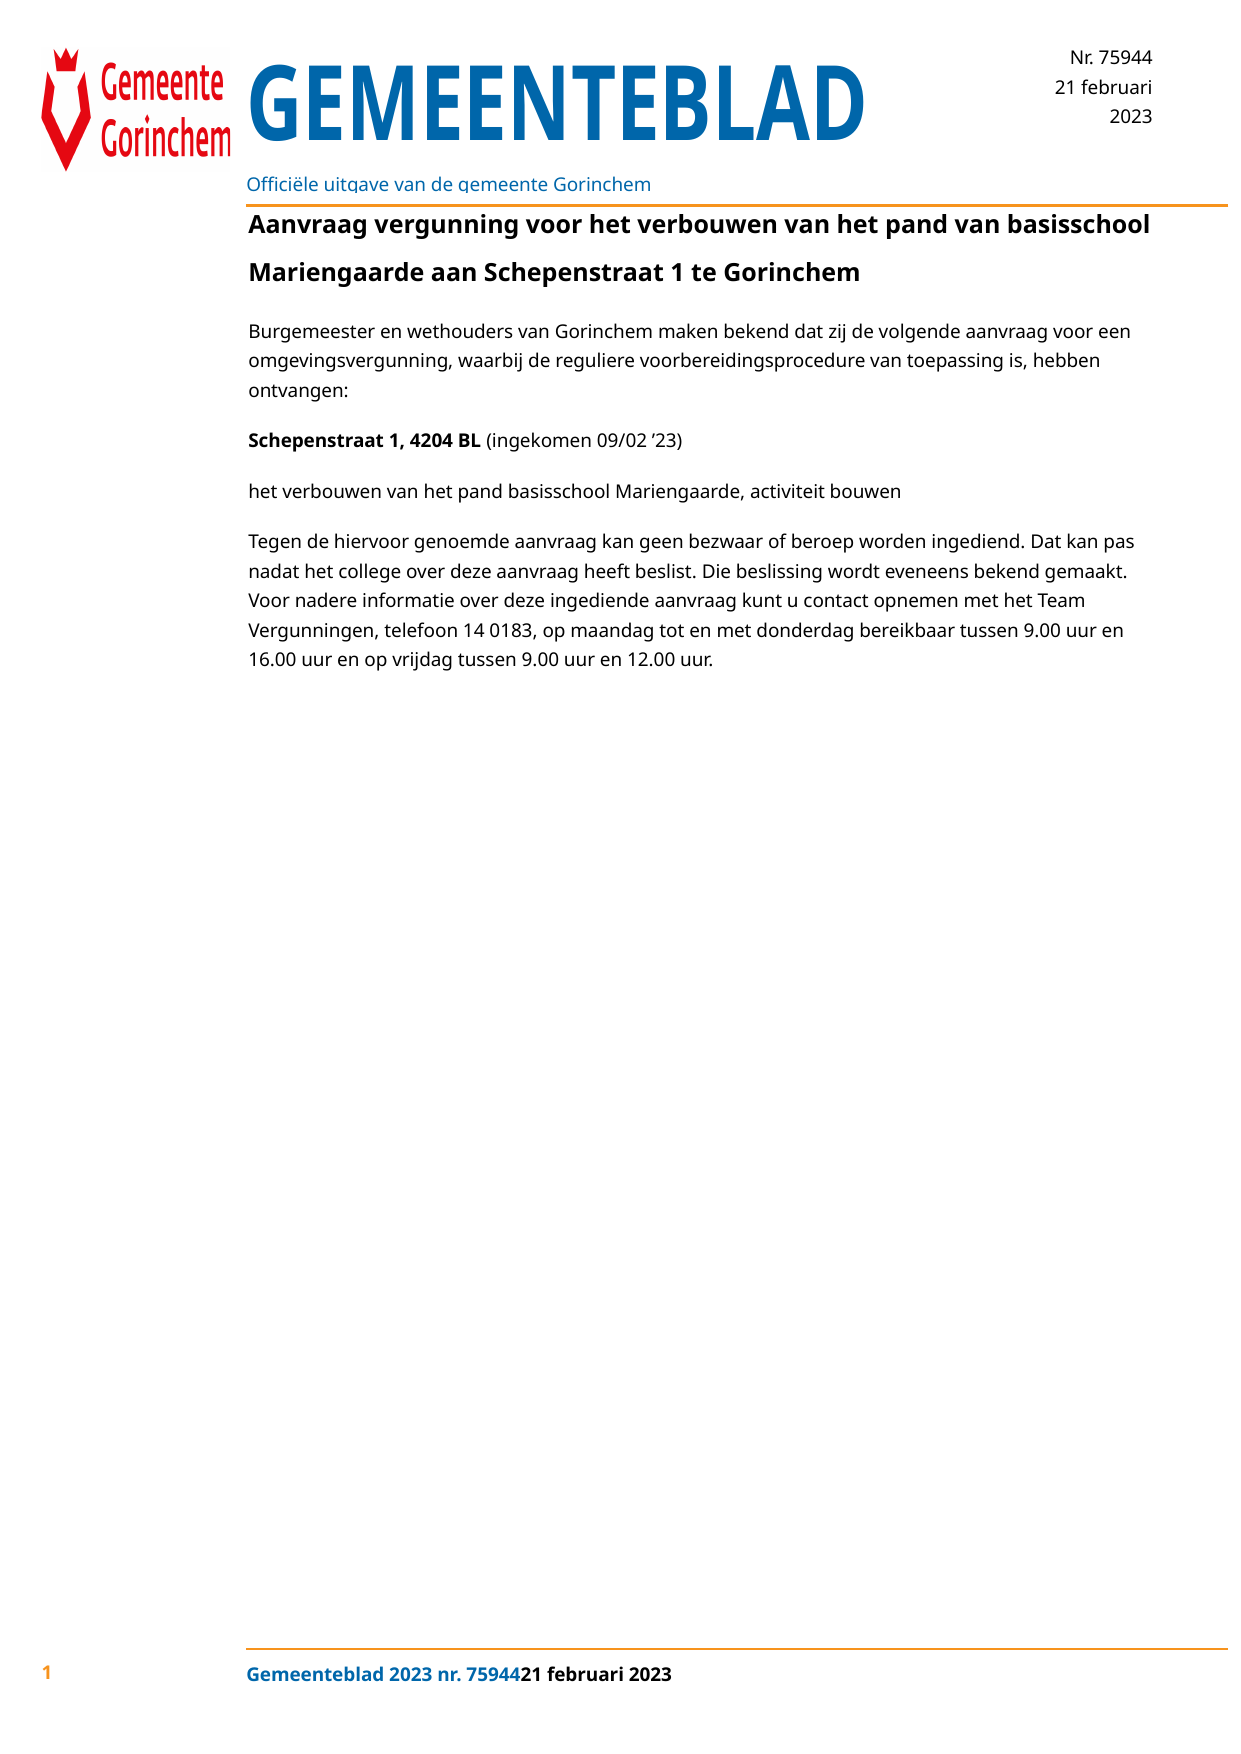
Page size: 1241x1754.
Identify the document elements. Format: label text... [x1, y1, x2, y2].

picture [41, 47, 231, 172]
text Tegen de hiervoor genoemde aanvraag kan geen bezwaar of beroep worden ingediend. Dat kan pas nadat het college over deze aanvraag heeft beslist. Die beslissing wordt eveneens bekend gemaakt. Voor nadere informatie over deze ingediende aanvraag kunt u contact opnemen met het Team Vergunningen, telefoon 14 0183, op maandag tot en met donderdag bereikbaar tussen 9.00 uur en 16.00 uur en op vrijdag tussen 9.00 uur en 12.00 uur. [248, 528, 1152, 672]
text Schepenstraat 1, 4204 BL (ingekomen 09/02 ’23) [248, 427, 1152, 453]
text Burgemeester en wethouders van Gorinchem maken bekend dat zij de volgende aanvraag voor een omgevingsvergunning, waarbij de reguliere voorbereidingsprocedure van toepassing is, hebben ontvangen: [248, 318, 1152, 403]
text het verbouwen van het pand basisschool Mariengaarde, activiteit bouwen [248, 478, 1152, 504]
text Aanvraag vergunning voor het verbouwen van het pand van basisschool Mariengaarde aan Schepenstraat 1 te Gorinchem [248, 207, 1152, 288]
